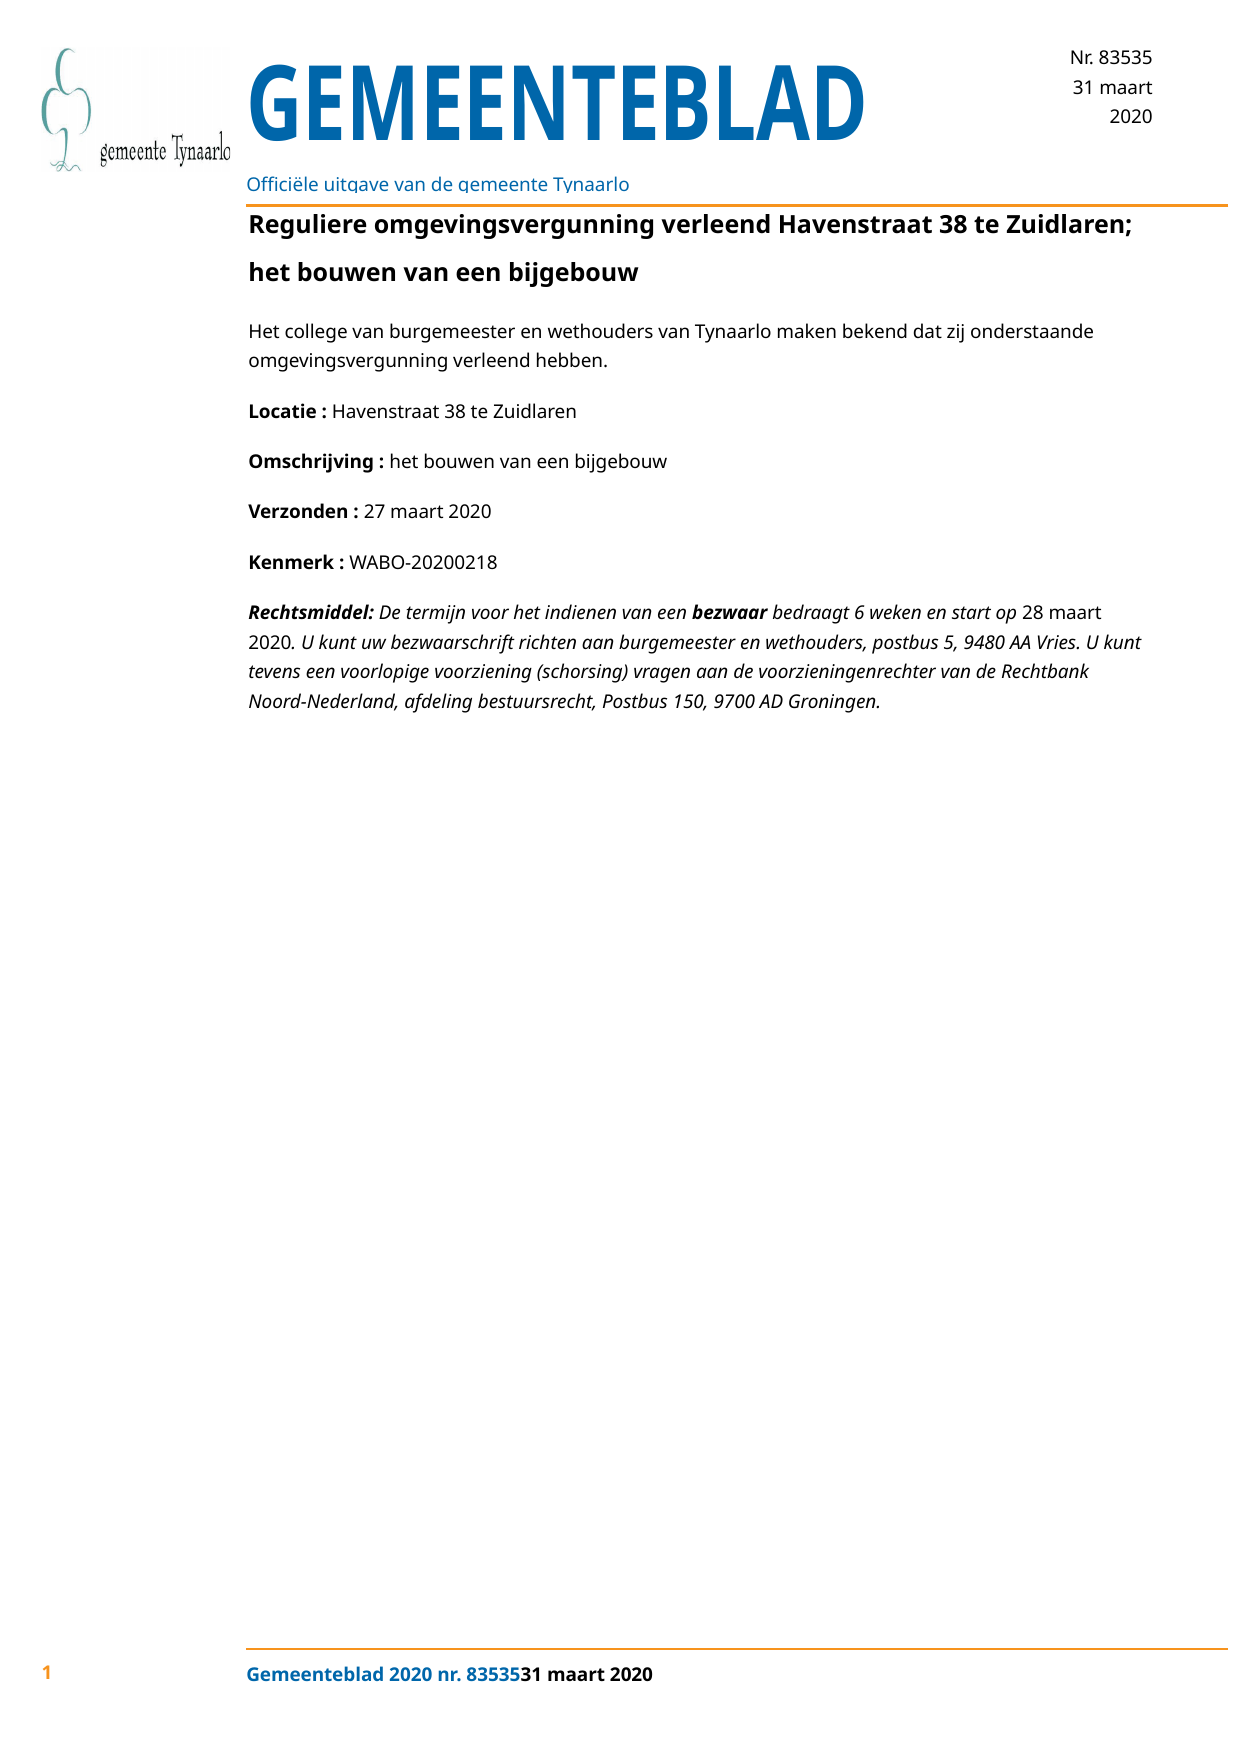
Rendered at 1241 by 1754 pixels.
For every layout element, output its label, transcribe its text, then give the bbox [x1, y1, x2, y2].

text Reguliere omgevingsvergunning verleend Havenstraat 38 te Zuidlaren; het bouwen van een bijgebouw [248, 207, 1152, 288]
text Rechtsmiddel: De termijn voor het indienen van een bezwaar bedraagt 6 weken en start op 28 maart 2020. U kunt uw bezwaarschrift richten aan burgemeester en wethouders, postbus 5, 9480 AA Vries. U kunt tevens een voorlopige voorziening (schorsing) vragen aan de voorzieningenrechter van de Rechtbank Noord-Nederland, afdeling bestuursrecht, Postbus 150, 9700 AD Groningen. [248, 599, 1152, 714]
text Kenmerk : WABO-20200218 [248, 549, 1152, 575]
text Verzonden : 27 maart 2020 [248, 499, 1152, 524]
text Locatie : Havenstraat 38 te Zuidlaren [248, 398, 1152, 424]
text Omschrijving : het bouwen van een bijgebouw [248, 448, 1152, 474]
picture [41, 47, 231, 172]
text Het college van burgemeester en wethouders van Tynaarlo maken bekend dat zij onderstaande omgevingsvergunning verleend hebben. [248, 318, 1152, 373]
